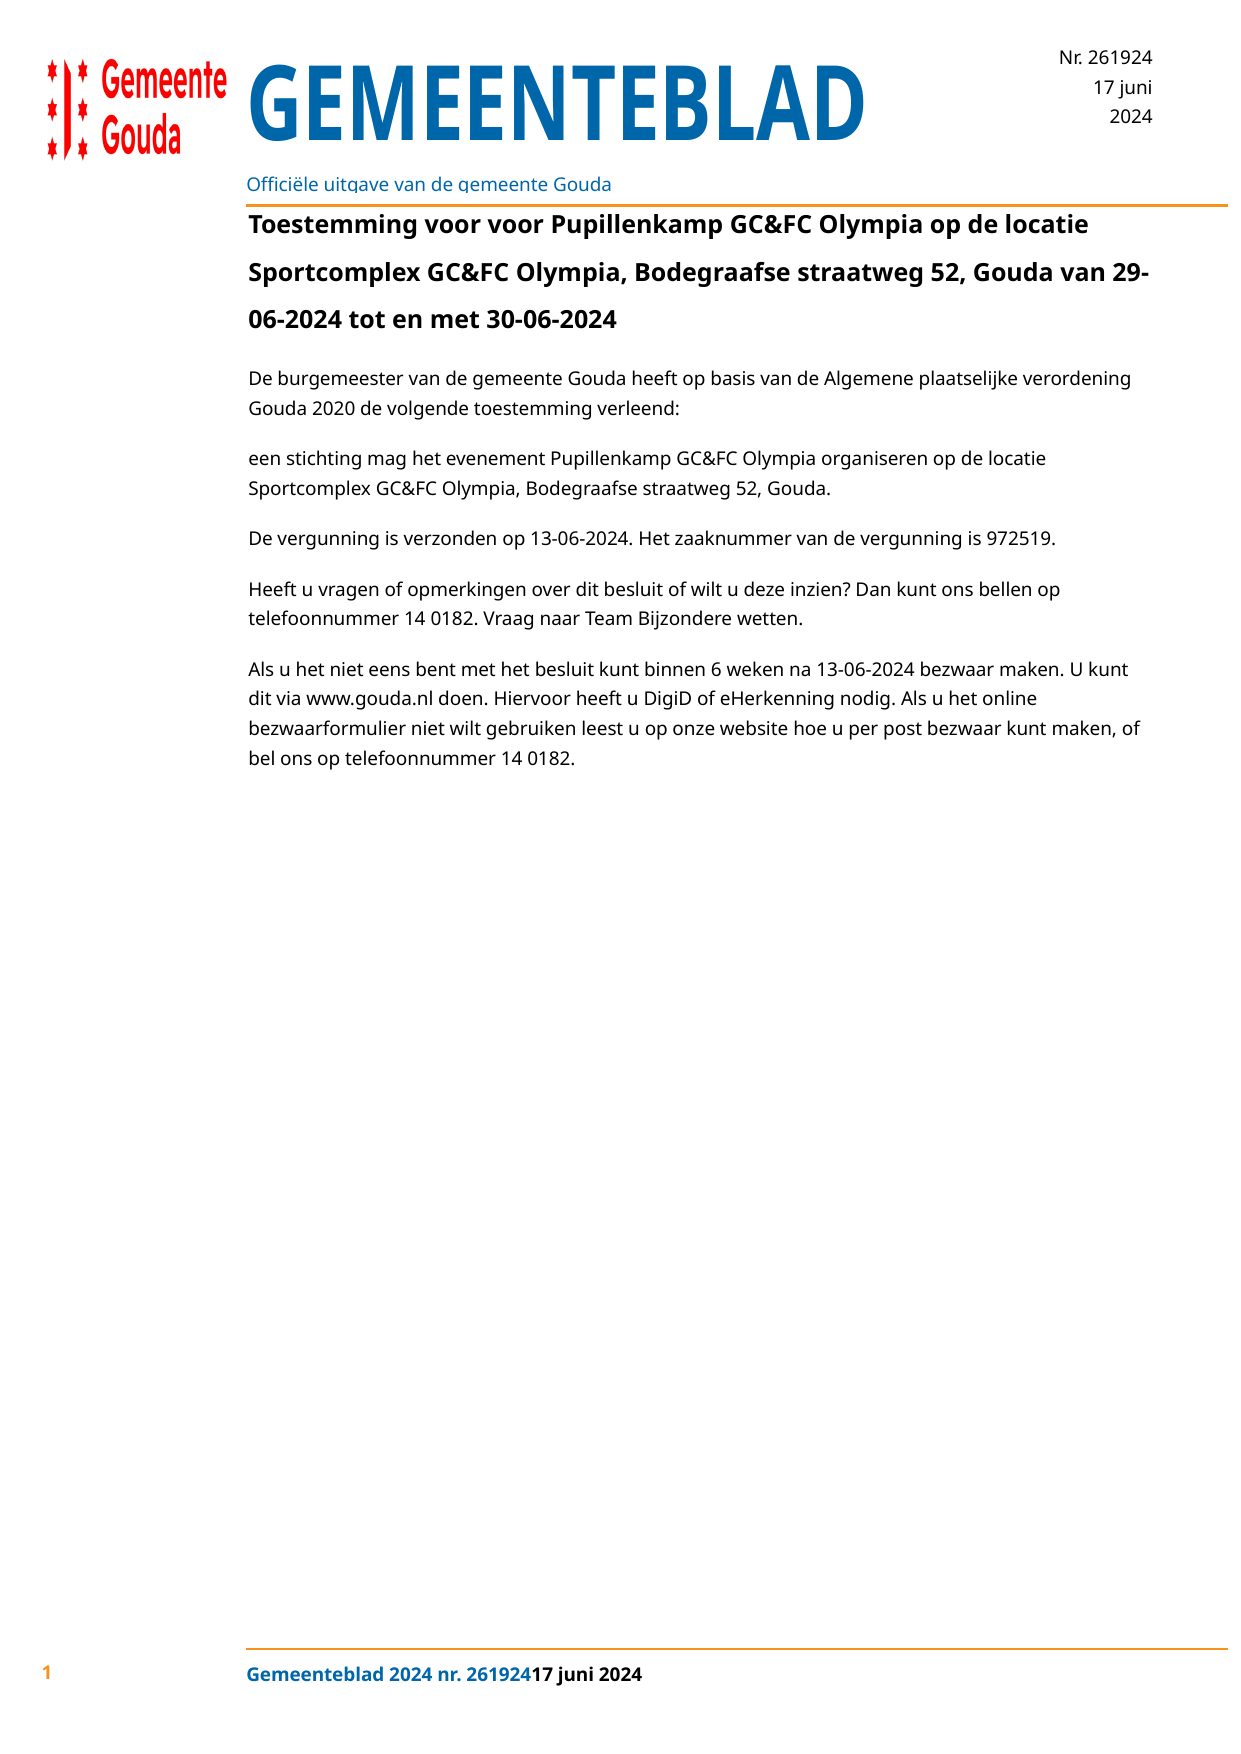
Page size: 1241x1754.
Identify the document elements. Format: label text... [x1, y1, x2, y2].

text De vergunning is verzonden op 13-06-2024. Het zaaknummer van de vergunning is 972519. [248, 526, 1152, 551]
text Toestemming voor voor Pupillenkamp GC&FC Olympia op de locatie Sportcomplex GC&FC Olympia, Bodegraafse straatweg 52, Gouda van 29-06-2024 tot en met 30-06-2024 [248, 207, 1152, 336]
text Als u het niet eens bent met het besluit kunt binnen 6 weken na 13-06-2024 bezwaar maken. U kunt dit via www.gouda.nl doen. Hiervoor heeft u DigiD of eHerkenning nodig. Als u het online bezwaarformulier niet wilt gebruiken leest u op onze website hoe u per post bezwaar kunt maken, of bel ons op telefoonnummer 14 0182. [248, 656, 1152, 770]
text een stichting mag het evenement Pupillenkamp GC&FC Olympia organiseren op de locatie Sportcomplex GC&FC Olympia, Bodegraafse straatweg 52, Gouda. [248, 446, 1152, 501]
text De burgemeester van de gemeente Gouda heeft op basis van de Algemene plaatselijke verordening Gouda 2020 de volgende toestemming verleend: [248, 366, 1152, 421]
picture [41, 47, 231, 172]
text Heeft u vragen of opmerkingen over dit besluit of wilt u deze inzien? Dan kunt ons bellen op telefoonnummer 14 0182. Vraag naar Team Bijzondere wetten. [248, 576, 1152, 631]
